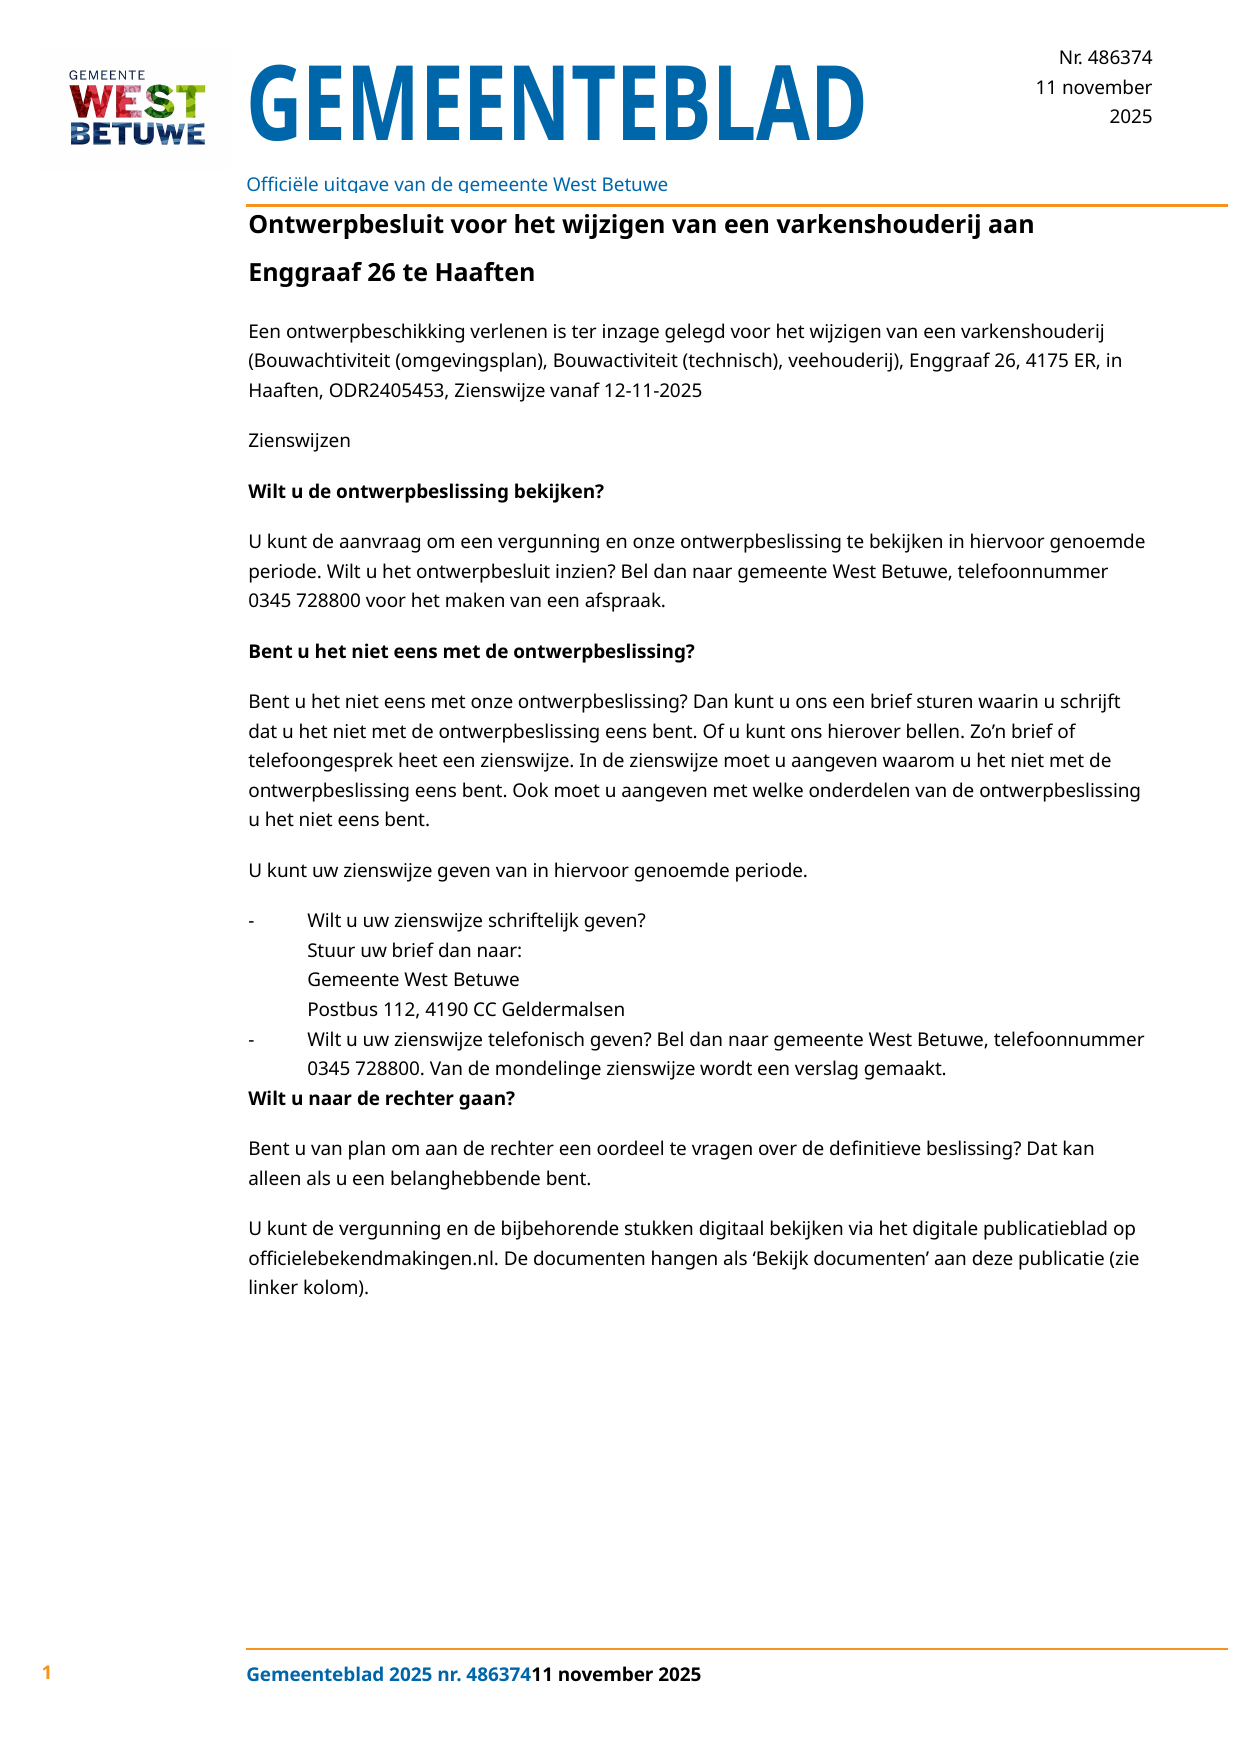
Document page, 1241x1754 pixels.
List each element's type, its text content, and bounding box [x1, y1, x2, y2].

text U kunt uw zienswijze geven van in hiervoor genoemde periode. [248, 857, 1152, 883]
text Bent u van plan om aan de rechter een oordeel te vragen over de definitieve beslissing? Dat kan alleen als u een belanghebbende bent. [248, 1135, 1152, 1191]
text Wilt u de ontwerpbeslissing bekijken? [248, 478, 1152, 504]
list Postbus 112, 4190 CC Geldermalsen [248, 996, 1152, 1022]
list Gemeente West Betuwe [248, 967, 1152, 992]
text U kunt de vergunning en de bijbehorende stukken digitaal bekijken via het digitale publicatieblad op officielebekendmakingen.nl. De documenten hangen als ‘Bekijk documenten’ aan deze publicatie (zie linker kolom). [248, 1215, 1152, 1300]
text Zienswijzen [248, 427, 1152, 453]
text Bent u het niet eens met de ontwerpbeslissing? [248, 638, 1152, 664]
list Stuur uw brief dan naar: [248, 937, 1152, 963]
text Ontwerpbesluit voor het wijzigen van een varkenshouderij aan Enggraaf 26 te Haaften [248, 207, 1152, 288]
text Wilt u naar de rechter gaan? [248, 1085, 1152, 1111]
list Wilt u uw zienswijze schriftelijk geven? [248, 907, 1152, 933]
text Bent u het niet eens met onze ontwerpbeslissing? Dan kunt u ons een brief sturen waarin u schrijft dat u het niet met de ontwerpbeslissing eens bent. Of u kunt ons hierover bellen. Zo’n brief of telefoongesprek heet een zienswijze. In de zienswijze moet u aangeven waarom u het niet met de ontwerpbeslissing eens bent. Ook moet u aangeven met welke onderdelen van de ontwerpbeslissing u het niet eens bent. [248, 688, 1152, 832]
text Een ontwerpbeschikking verlenen is ter inzage gelegd voor het wijzigen van een varkenshouderij (Bouwachtiviteit (omgevingsplan), Bouwactiviteit (technisch), veehouderij), Enggraaf 26, 4175 ER, in Haaften, ODR2405453, Zienswijze vanaf 12-11-2025 [248, 318, 1152, 403]
text U kunt de aanvraag om een vergunning en onze ontwerpbeslissing te bekijken in hiervoor genoemde periode. Wilt u het ontwerpbesluit inzien? Bel dan naar gemeente West Betuwe, telefoonnummer 0345 728800 voor het maken van een afspraak. [248, 528, 1152, 613]
list Wilt u uw zienswijze telefonisch geven? Bel dan naar gemeente West Betuwe, telefoonnummer 0345 728800. Van de mondelinge zienswijze wordt een verslag gemaakt. [248, 1026, 1152, 1081]
picture [41, 47, 231, 172]
